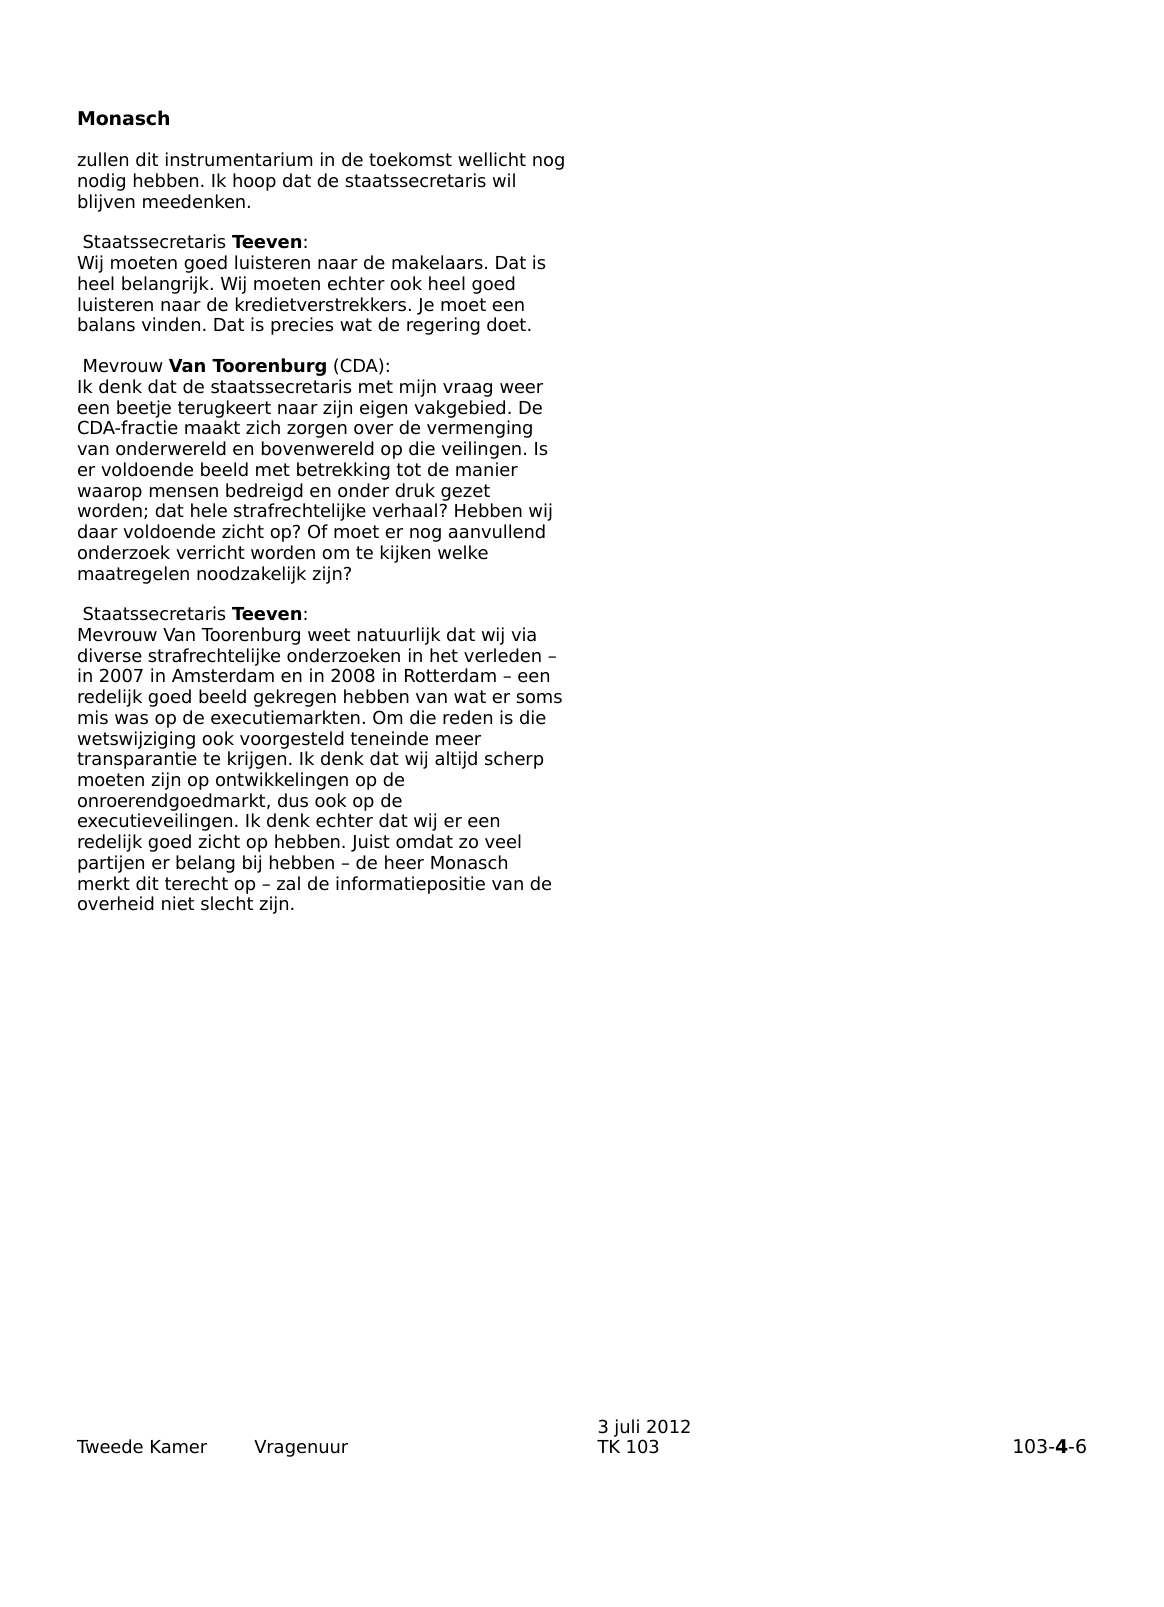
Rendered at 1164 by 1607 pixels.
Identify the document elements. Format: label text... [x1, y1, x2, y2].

text Staatssecretaris Teeven: [77, 604, 567, 625]
text Wij moeten goed luisteren naar de makelaars. Dat is heel belangrijk. Wij moeten echter ook heel goed luisteren naar de kredietverstrekkers. Je moet een balans vinden. Dat is precies wat de regering doet. [77, 253, 567, 336]
text Ik denk dat de staatssecretaris met mijn vraag weer een beetje terugkeert naar zijn eigen vakgebied. De CDA-fractie maakt zich zorgen over de vermenging van onderwereld en bovenwereld op die veilingen. Is er voldoende beeld met betrekking tot de manier waarop mensen bedreigd en onder druk gezet worden; dat hele strafrechtelijke verhaal? Hebben wij daar voldoende zicht op? Of moet er nog aanvullend onderzoek verricht worden om te kijken welke maatregelen noodzakelijk zijn? [77, 377, 567, 584]
text Staatssecretaris Teeven: [77, 232, 567, 253]
text zullen dit instrumentarium in de toekomst wellicht nog nodig hebben. Ik hoop dat de staatssecretaris wil blijven meedenken. [77, 150, 567, 212]
text Mevrouw Van Toorenburg weet natuurlijk dat wij via diverse strafrechtelijke onderzoeken in het verleden – in 2007 in Amsterdam en in 2008 in Rotterdam – een redelijk goed beeld gekregen hebben van wat er soms mis was op de executiemarkten. Om die reden is die wetswijziging ook voorgesteld teneinde meer transparantie te krijgen. Ik denk dat wij altijd scherp moeten zijn op ontwikkelingen op de onroerendgoedmarkt, dus ook op de executieveilingen. Ik denk echter dat wij er een redelijk goed zicht op hebben. Juist omdat zo veel partijen er belang bij hebben – de heer Monasch merkt dit terecht op – zal de informatiepositie van de overheid niet slecht zijn. [77, 625, 567, 915]
text Mevrouw Van Toorenburg (CDA): [77, 356, 567, 377]
